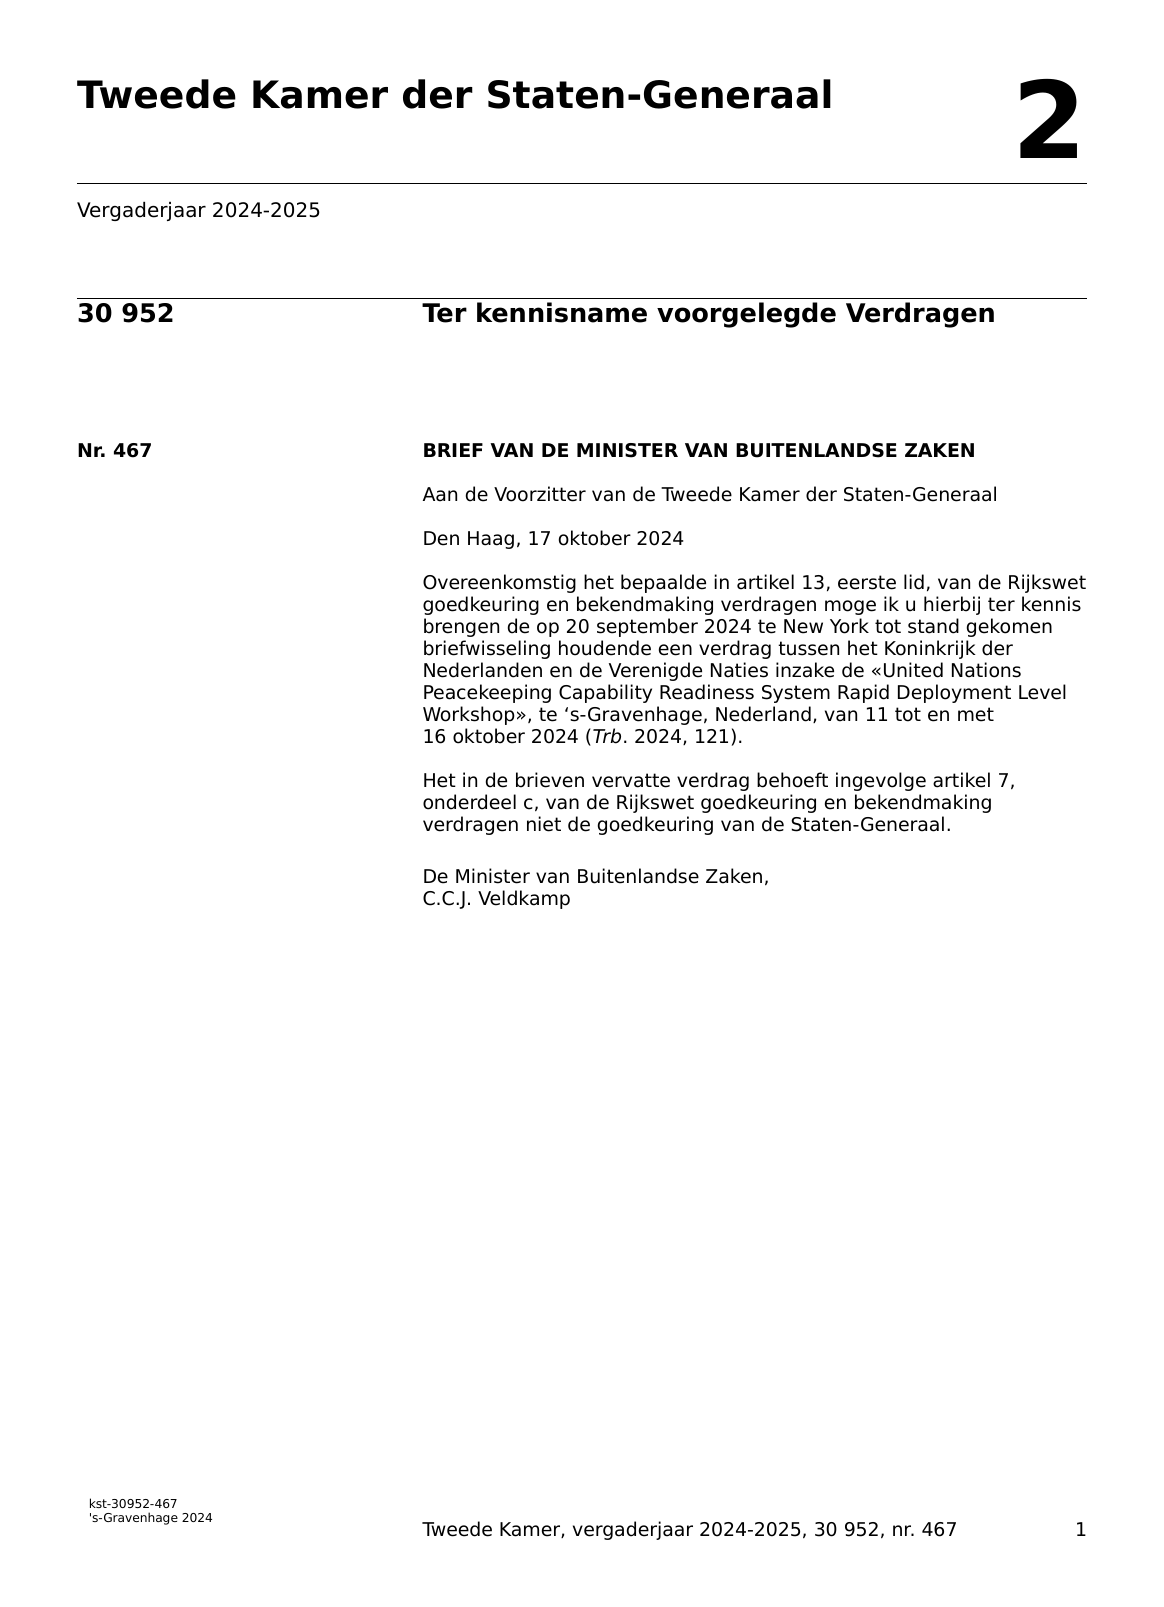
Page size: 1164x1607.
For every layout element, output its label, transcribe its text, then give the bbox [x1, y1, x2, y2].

text Den Haag, 17 oktober 2024 [422, 528, 1087, 550]
text 's-Gravenhage 2024 [88, 1511, 323, 1525]
text Aan de Voorzitter van de Tweede Kamer der Staten-Generaal [422, 484, 1087, 506]
subtitle Nr. 467 BRIEF VAN DE MINISTER VAN BUITENLANDSE ZAKEN [77, 440, 1087, 462]
subtitle 30 952 Ter kennisname voorgelegde Verdragen [77, 299, 1087, 329]
text Overeenkomstig het bepaalde in artikel 13, eerste lid, van de Rijkswet goedkeuring en bekendmaking verdragen moge ik u hierbij ter kennis brengen de op 20 september 2024 te New York tot stand gekomen briefwisseling houdende een verdrag tussen het Koninkrijk der Nederlanden en de Verenigde Naties inzake de «United Nations Peacekeeping Capability Readiness System Rapid Deployment Level Workshop», te ‘s-Gravenhage, Nederland, van 11 tot en met 16 oktober 2024 (Trb. 2024, 121). [422, 572, 1087, 748]
table_header Tweede Kamer der Staten-Generaal [77, 59, 886, 183]
text kst-30952-467 [88, 1497, 323, 1511]
text De Minister van Buitenlandse Zaken, C.C.J. Veldkamp [422, 866, 1087, 910]
text Het in de brieven vervatte verdrag behoeft ingevolge artikel 7, onderdeel c, van de Rijkswet goedkeuring en bekendmaking verdragen niet de goedkeuring van de Staten-Generaal. [422, 770, 1087, 836]
table_cell Vergaderjaar 2024-2025 [77, 184, 1087, 298]
table_header 2 [886, 59, 1087, 183]
